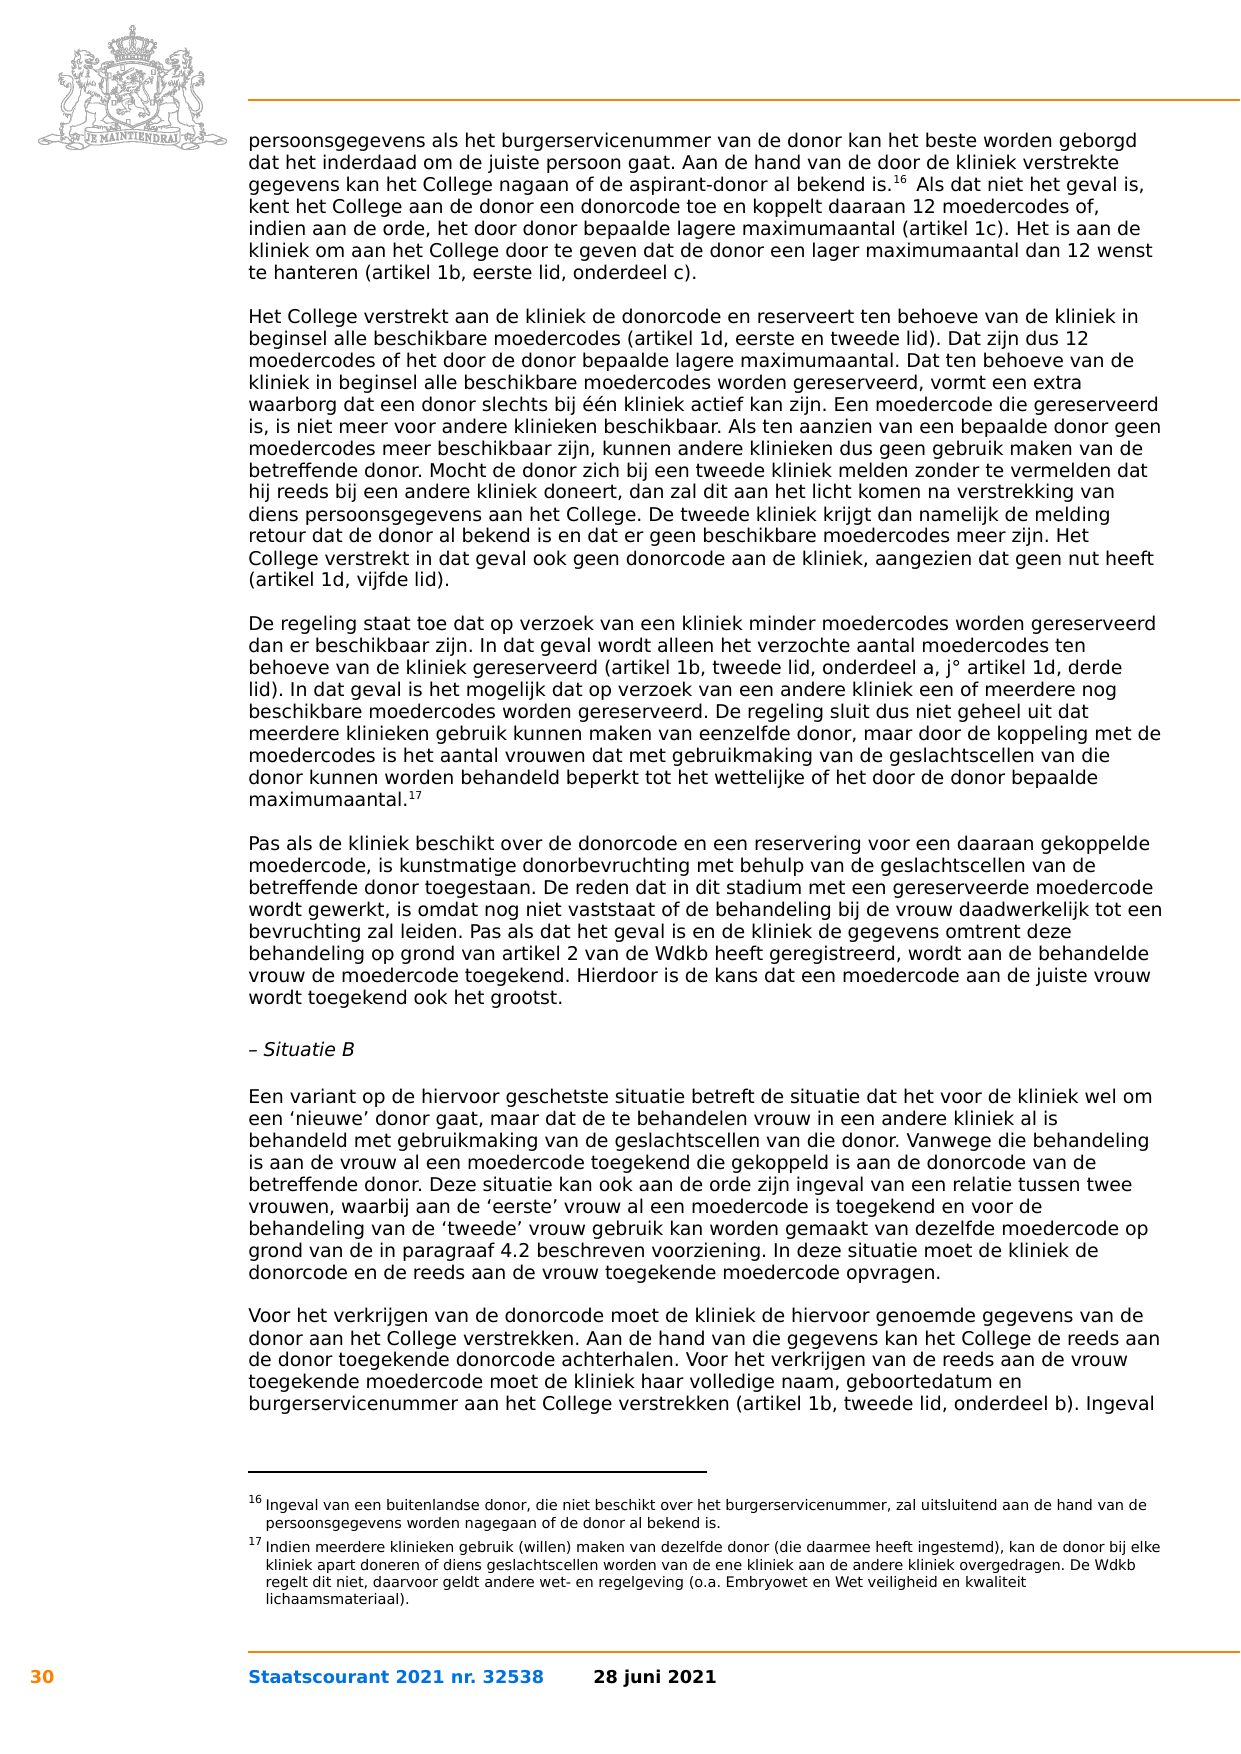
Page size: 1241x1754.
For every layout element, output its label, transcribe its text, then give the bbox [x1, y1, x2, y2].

picture [38, 25, 227, 150]
subtitle – Situatie B [248, 1039, 1163, 1061]
text De regeling staat toe dat op verzoek van een kliniek minder moedercodes worden gereserveerd dan er beschikbaar zijn. In dat geval wordt alleen het verzochte aantal moedercodes ten behoeve van de kliniek gereserveerd (artikel 1b, tweede lid, onderdeel a, j° artikel 1d, derde lid). In dat geval is het mogelijk dat op verzoek van een andere kliniek een of meerdere nog beschikbare moedercodes worden gereserveerd. De regeling sluit dus niet geheel uit dat meerdere klinieken gebruik kunnen maken van eenzelfde donor, maar door de koppeling met de moedercodes is het aantal vrouwen dat met gebruikmaking van de geslachtscellen van die donor kunnen worden behandeld beperkt tot het wettelijke of het door de donor bepaalde maximumaantal. [248, 613, 1163, 811]
text Een variant op de hiervoor geschetste situatie betreft de situatie dat het voor de kliniek wel om een ‘nieuwe’ donor gaat, maar dat de te behandelen vrouw in een andere kliniek al is behandeld met gebruikmaking van de geslachtscellen van die donor. Vanwege die behandeling is aan de vrouw al een moedercode toegekend die gekoppeld is aan de donorcode van de betreffende donor. Deze situatie kan ook aan de orde zijn ingeval van een relatie tussen twee vrouwen, waarbij aan de ‘eerste’ vrouw al een moedercode is toegekend en voor de behandeling van de ‘tweede’ vrouw gebruik kan worden gemaakt van dezelfde moedercode op grond van de in paragraaf 4.2 beschreven voorziening. In deze situatie moet de kliniek de donorcode en de reeds aan de vrouw toegekende moedercode opvragen. [248, 1086, 1163, 1283]
text Het College verstrekt aan de kliniek de donorcode en reserveert ten behoeve van de kliniek in beginsel alle beschikbare moedercodes (artikel 1d, eerste en tweede lid). Dat zijn dus 12 moedercodes of het door de donor bepaalde lagere maximumaantal. Dat ten behoeve van de kliniek in beginsel alle beschikbare moedercodes worden gereserveerd, vormt een extra waarborg dat een donor slechts bij één kliniek actief kan zijn. Een moedercode die gereserveerd is, is niet meer voor andere klinieken beschikbaar. Als ten aanzien van een bepaalde donor geen moedercodes meer beschikbaar zijn, kunnen andere klinieken dus geen gebruik maken van de betreffende donor. Mocht de donor zich bij een tweede kliniek melden zonder te vermelden dat hij reeds bij een andere kliniek doneert, dan zal dit aan het licht komen na verstrekking van diens persoonsgegevens aan het College. De tweede kliniek krijgt dan namelijk de melding retour dat de donor al bekend is en dat er geen beschikbare moedercodes meer zijn. Het College verstrekt in dat geval ook geen donorcode aan de kliniek, aangezien dat geen nut heeft (artikel 1d, vijfde lid). [248, 306, 1163, 591]
text Ingeval van een buitenlandse donor, die niet beschikt over het burgerservicenummer, zal uitsluitend aan de hand van de persoonsgegevens worden nagegaan of de donor al bekend is. [248, 1493, 1163, 1532]
text Indien meerdere klinieken gebruik (willen) maken van dezelfde donor (die daarmee heeft ingestemd), kan de donor bij elke kliniek apart doneren of diens geslachtscellen worden van de ene kliniek aan de andere kliniek overgedragen. De Wdkb regelt dit niet, daarvoor geldt andere wet- en regelgeving (o.a. Embryowet en Wet veiligheid en kwaliteit lichaamsmateriaal). [248, 1535, 1163, 1608]
text Pas als de kliniek beschikt over de donorcode en een reservering voor een daaraan gekoppelde moedercode, is kunstmatige donorbevruchting met behulp van de geslachtscellen van de betreffende donor toegestaan. De reden dat in dit stadium met een gereserveerde moedercode wordt gewerkt, is omdat nog niet vaststaat of de behandeling bij de vrouw daadwerkelijk tot een bevruchting zal leiden. Pas als dat het geval is en de kliniek de gegevens omtrent deze behandeling op grond van artikel 2 van de Wdkb heeft geregistreerd, wordt aan de behandelde vrouw de moedercode toegekend. Hierdoor is de kans dat een moedercode aan de juiste vrouw wordt toegekend ook het grootst. [248, 833, 1163, 1009]
text Voor het verkrijgen van de donorcode moet de kliniek de hiervoor genoemde gegevens van de donor aan het College verstrekken. Aan de hand van die gegevens kan het College de reeds aan de donor toegekende donorcode achterhalen. Voor het verkrijgen van de reeds aan de vrouw toegekende moedercode moet de kliniek haar volledige naam, geboortedatum en burgerservicenummer aan het College verstrekken (artikel 1b, tweede lid, onderdeel b). Ingeval [248, 1305, 1163, 1415]
text persoonsgegevens als het burgerservicenummer van de donor kan het beste worden geborgd dat het inderdaad om de juiste persoon gaat. Aan de hand van de door de kliniek verstrekte gegevens kan het College nagaan of de aspirant-donor al bekend is. Als dat niet het geval is, kent het College aan de donor een donorcode toe en koppelt daaraan 12 moedercodes of, indien aan de orde, het door donor bepaalde lagere maximumaantal (artikel 1c). Het is aan de kliniek om aan het College door te geven dat de donor een lager maximumaantal dan 12 wenst te hanteren (artikel 1b, eerste lid, onderdeel c). [248, 130, 1163, 284]
